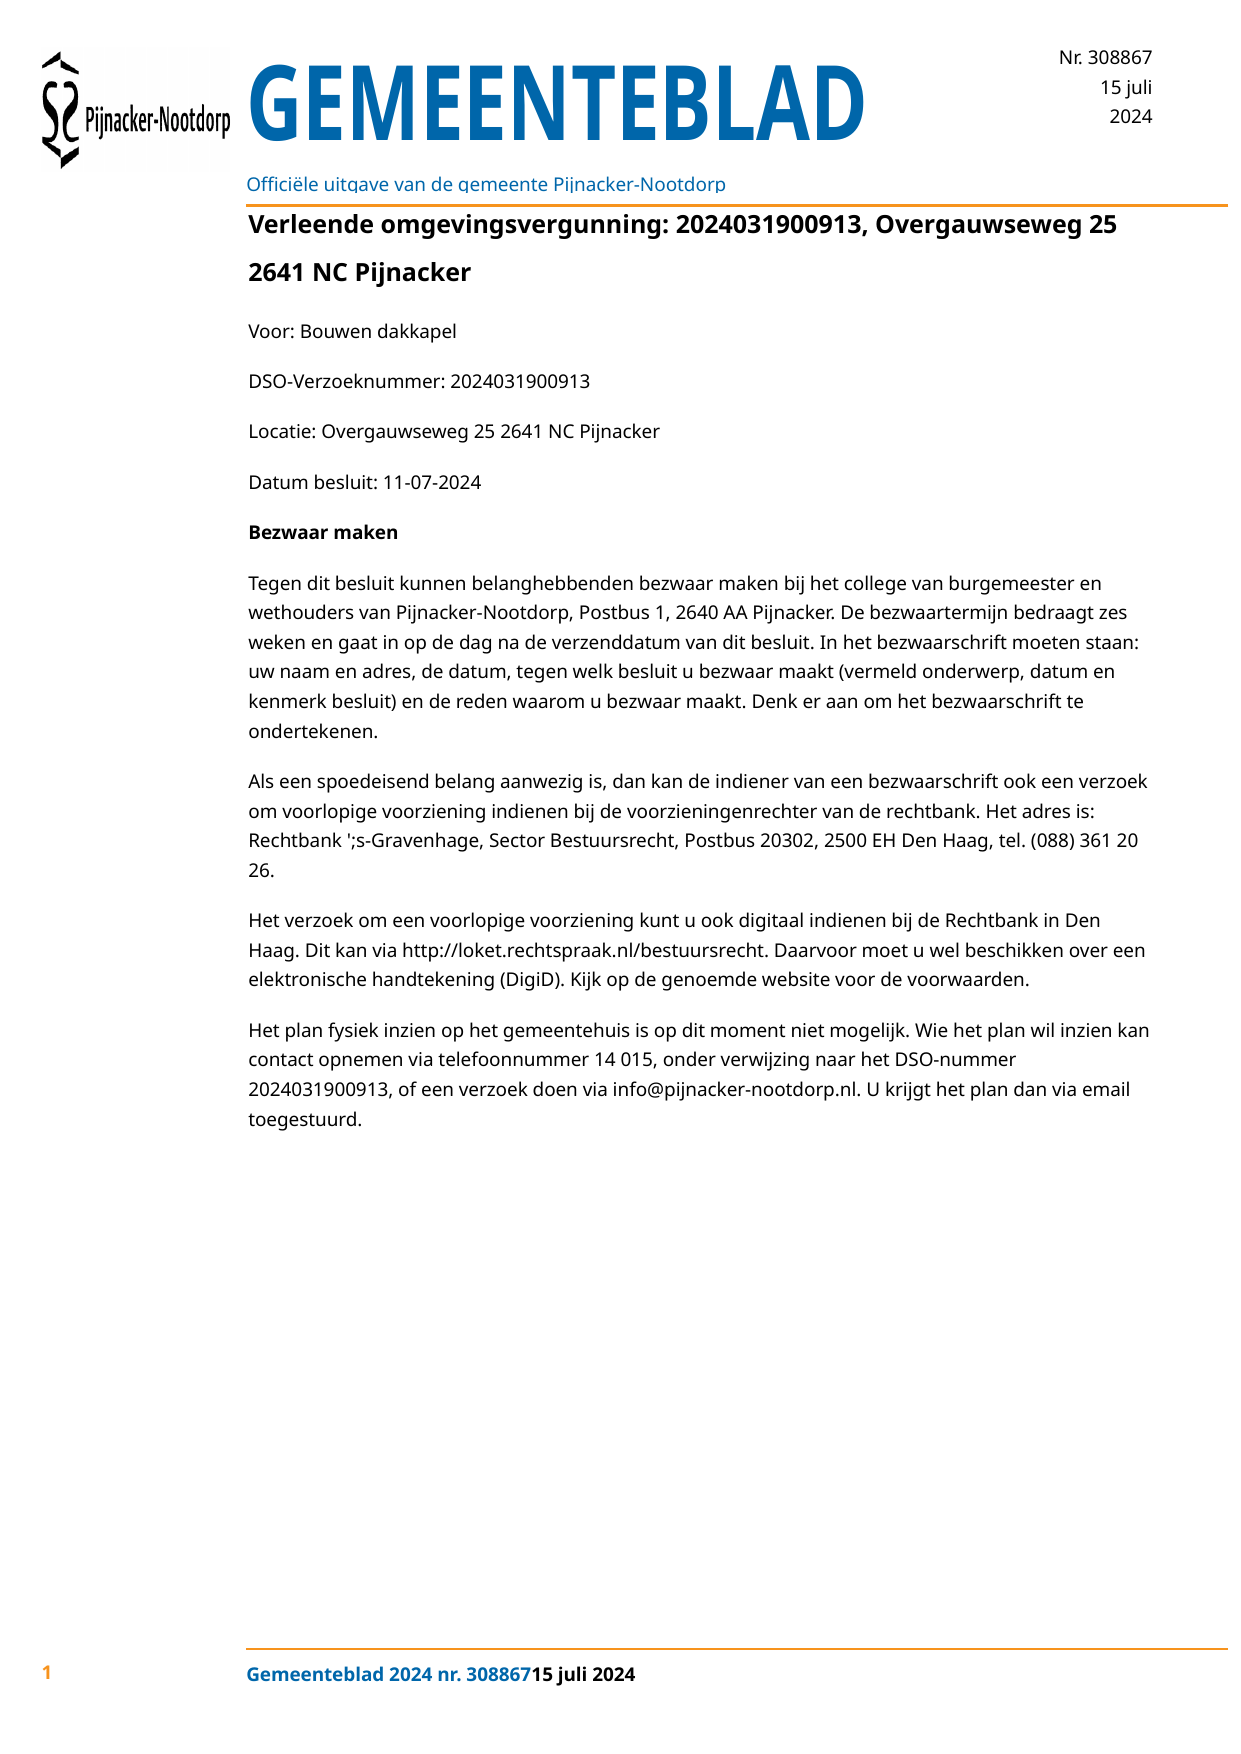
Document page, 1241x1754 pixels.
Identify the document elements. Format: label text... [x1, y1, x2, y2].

text Het plan fysiek inzien op het gemeentehuis is op dit moment niet mogelijk. Wie het plan wil inzien kan contact opnemen via telefoonnummer 14 015, onder verwijzing naar het DSO-nummer 2024031900913, of een verzoek doen via info@pijnacker-nootdorp.nl. U krijgt het plan dan via email toegestuurd. [248, 1017, 1152, 1132]
text Tegen dit besluit kunnen belanghebbenden bezwaar maken bij het college van burgemeester en wethouders van Pijnacker-Nootdorp, Postbus 1, 2640 AA Pijnacker. De bezwaartermijn bedraagt zes weken en gaat in op de dag na de verzenddatum van dit besluit. In het bezwaarschrift moeten staan: uw naam en adres, de datum, tegen welk besluit u bezwaar maakt (vermeld onderwerp, datum en kenmerk besluit) en de reden waarom u bezwaar maakt. Denk er aan om het bezwaarschrift te ondertekenen. [248, 570, 1152, 744]
text Locatie: Overgauwseweg 25 2641 NC Pijnacker [248, 419, 1152, 444]
text Verleende omgevingsvergunning: 2024031900913, Overgauwseweg 25 2641 NC Pijnacker [248, 207, 1152, 288]
text Datum besluit: 11-07-2024 [248, 469, 1152, 495]
picture [41, 47, 231, 172]
text DSO-Verzoeknummer: 2024031900913 [248, 368, 1152, 394]
text Voor: Bouwen dakkapel [248, 318, 1152, 344]
text Als een spoedeisend belang aanwezig is, dan kan de indiener van een bezwaarschrift ook een verzoek om voorlopige voorziening indienen bij de voorzieningenrechter van de rechtbank. Het adres is: Rechtbank ';s-Gravenhage, Sector Bestuursrecht, Postbus 20302, 2500 EH Den Haag, tel. (088) 361 20 26. [248, 768, 1152, 883]
text Bezwaar maken [248, 519, 1152, 545]
text Het verzoek om een voorlopige voorziening kunt u ook digitaal indienen bij de Rechtbank in Den Haag. Dit kan via http://loket.rechtspraak.nl/bestuursrecht. Daarvoor moet u wel beschikken over een elektronische handtekening (DigiD). Kijk op de genoemde website voor de voorwaarden. [248, 907, 1152, 992]
